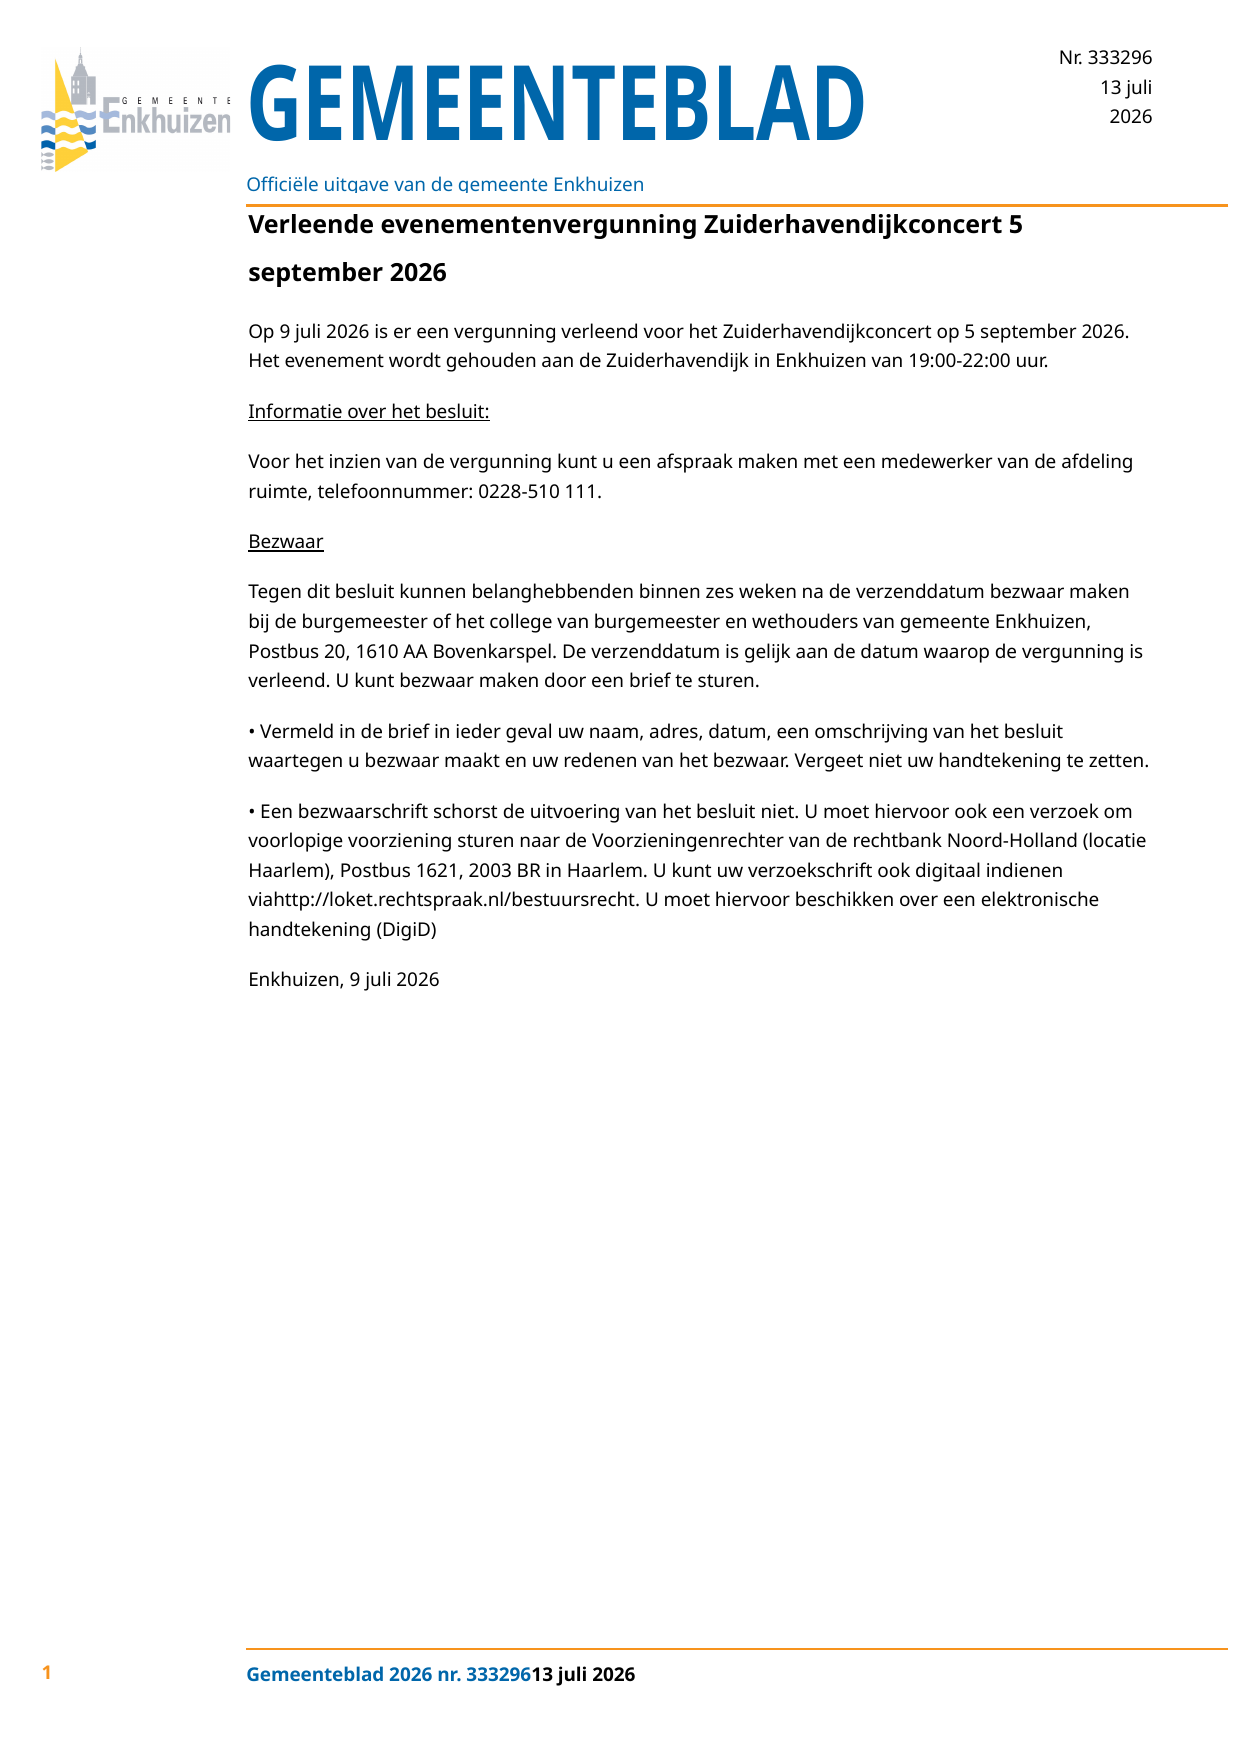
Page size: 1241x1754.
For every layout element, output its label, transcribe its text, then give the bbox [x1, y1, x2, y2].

text Tegen dit besluit kunnen belanghebbenden binnen zes weken na de verzenddatum bezwaar maken bij de burgemeester of het college van burgemeester en wethouders van gemeente Enkhuizen, Postbus 20, 1610 AA Bovenkarspel. De verzenddatum is gelijk aan de datum waarop de vergunning is verleend. U kunt bezwaar maken door een brief te sturen. [248, 579, 1152, 693]
text • Vermeld in de brief in ieder geval uw naam, adres, datum, een omschrijving van het besluit waartegen u bezwaar maakt en uw redenen van het bezwaar. Vergeet niet uw handtekening te zetten. [248, 718, 1152, 773]
picture [41, 47, 231, 172]
text • Een bezwaarschrift schorst de uitvoering van het besluit niet. U moet hiervoor ook een verzoek om voorlopige voorziening sturen naar de Voorzieningenrechter van de rechtbank Noord-Holland (locatie Haarlem), Postbus 1621, 2003 BR in Haarlem. U kunt uw verzoekschrift ook digitaal indienen viahttp://loket.rechtspraak.nl/bestuursrecht. U moet hiervoor beschikken over een elektronische handtekening (DigiD) [248, 798, 1152, 942]
text Verleende evenementenvergunning Zuiderhavendijkconcert 5 september 2026 [248, 207, 1152, 288]
text Enkhuizen, 9 juli 2026 [248, 967, 1152, 992]
text Voor het inzien van de vergunning kunt u een afspraak maken met een medewerker van de afdeling ruimte, telefoonnummer: 0228-510 111. [248, 448, 1152, 504]
text Informatie over het besluit: [248, 398, 1152, 424]
text Op 9 juli 2026 is er een vergunning verleend voor het Zuiderhavendijkconcert op 5 september 2026. Het evenement wordt gehouden aan de Zuiderhavendijk in Enkhuizen van 19:00-22:00 uur. [248, 318, 1152, 373]
text Bezwaar [248, 528, 1152, 554]
